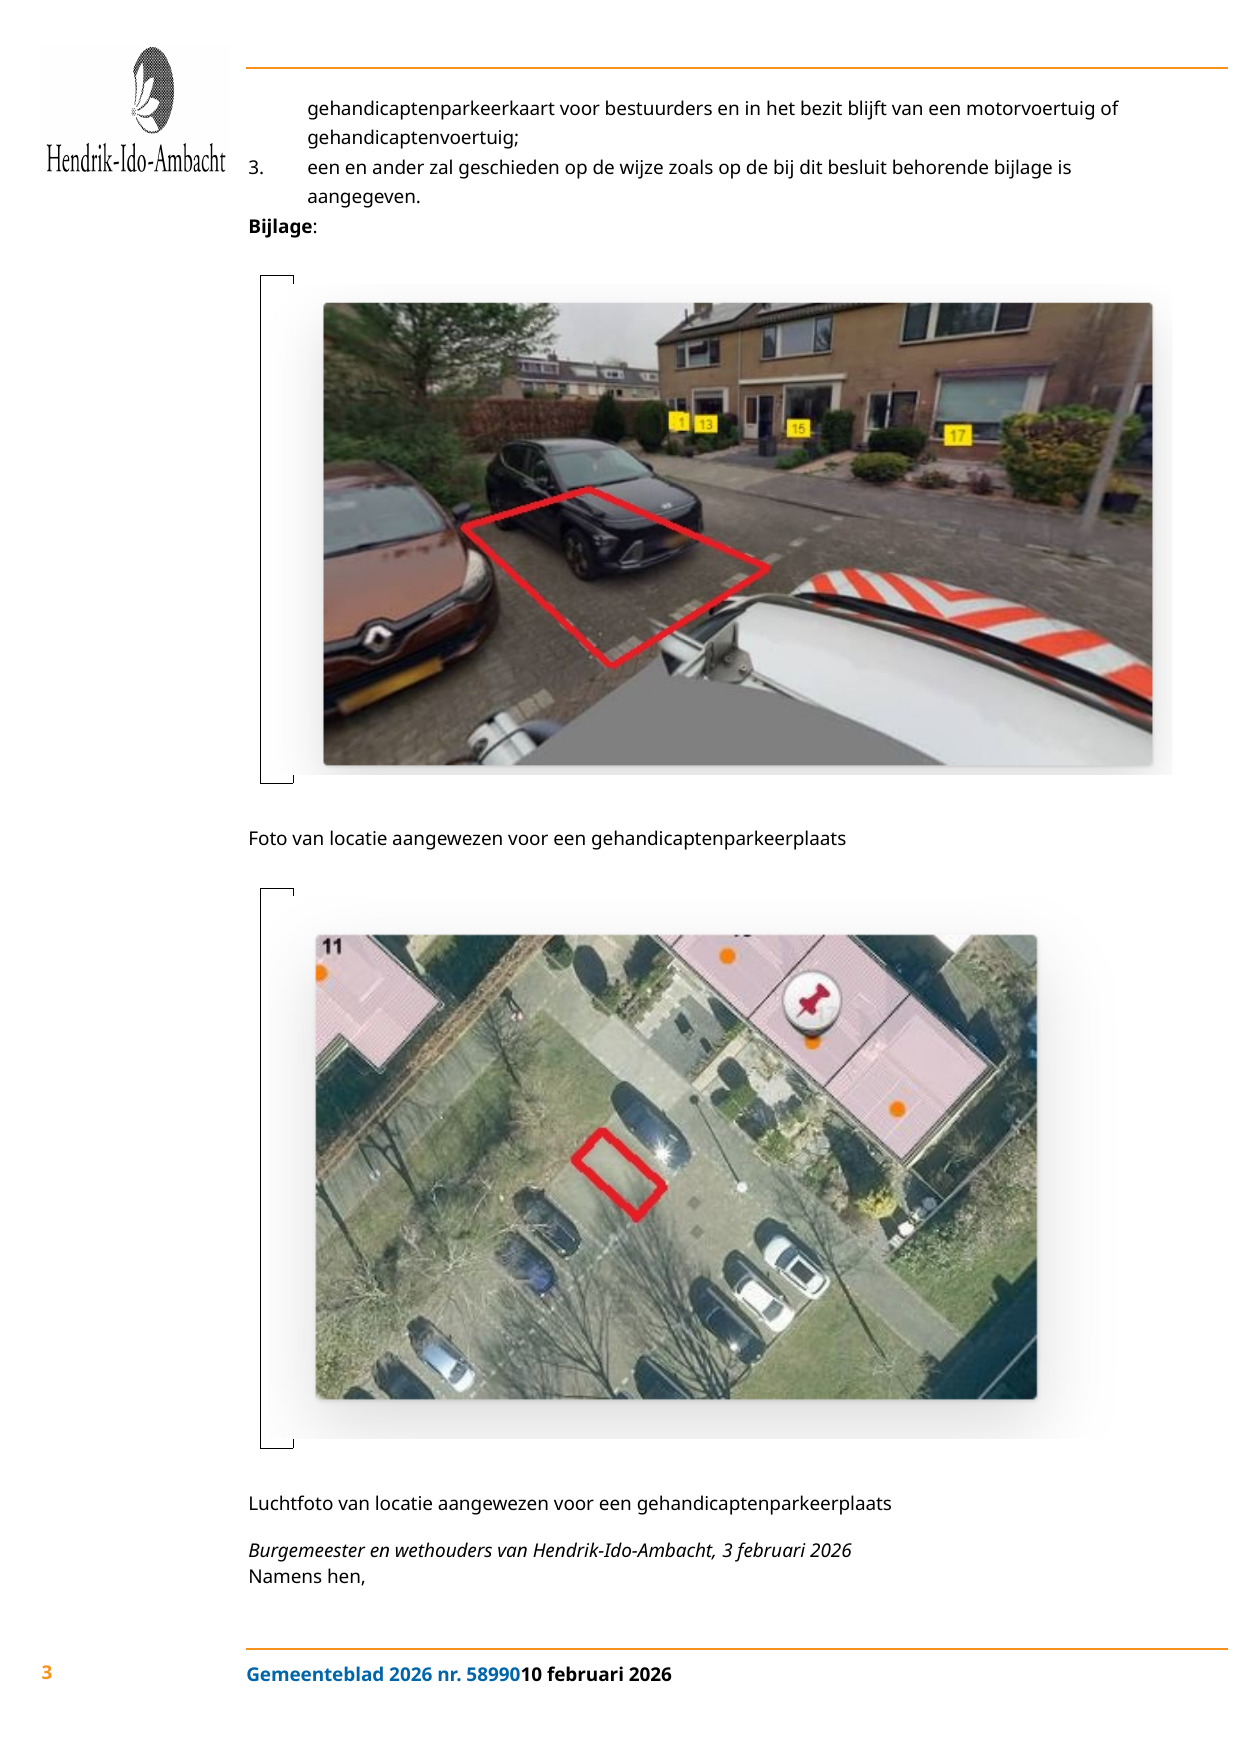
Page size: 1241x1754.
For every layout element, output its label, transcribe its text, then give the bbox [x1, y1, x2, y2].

text Namens hen, [248, 1563, 1152, 1589]
list gehandicaptenparkeerkaart voor bestuurders en in het bezit blijft van een motorvoertuig of gehandicaptenvoertuig; [248, 95, 1152, 150]
picture [268, 896, 1173, 1439]
text Burgemeester en wethouders van Hendrik-Ido-Ambacht, 3 februari 2026 [248, 1537, 1152, 1563]
text Foto van locatie aangewezen voor een gehandicaptenparkeerplaats [248, 825, 1152, 851]
text Bijlage: [248, 213, 1152, 239]
list een en ander zal geschieden op de wijze zoals op de bij dit besluit behorende bijlage is aangegeven. [248, 154, 1152, 209]
picture [268, 284, 1173, 775]
picture [41, 47, 231, 172]
text Luchtfoto van locatie aangewezen voor een gehandicaptenparkeerplaats [248, 1490, 1152, 1515]
